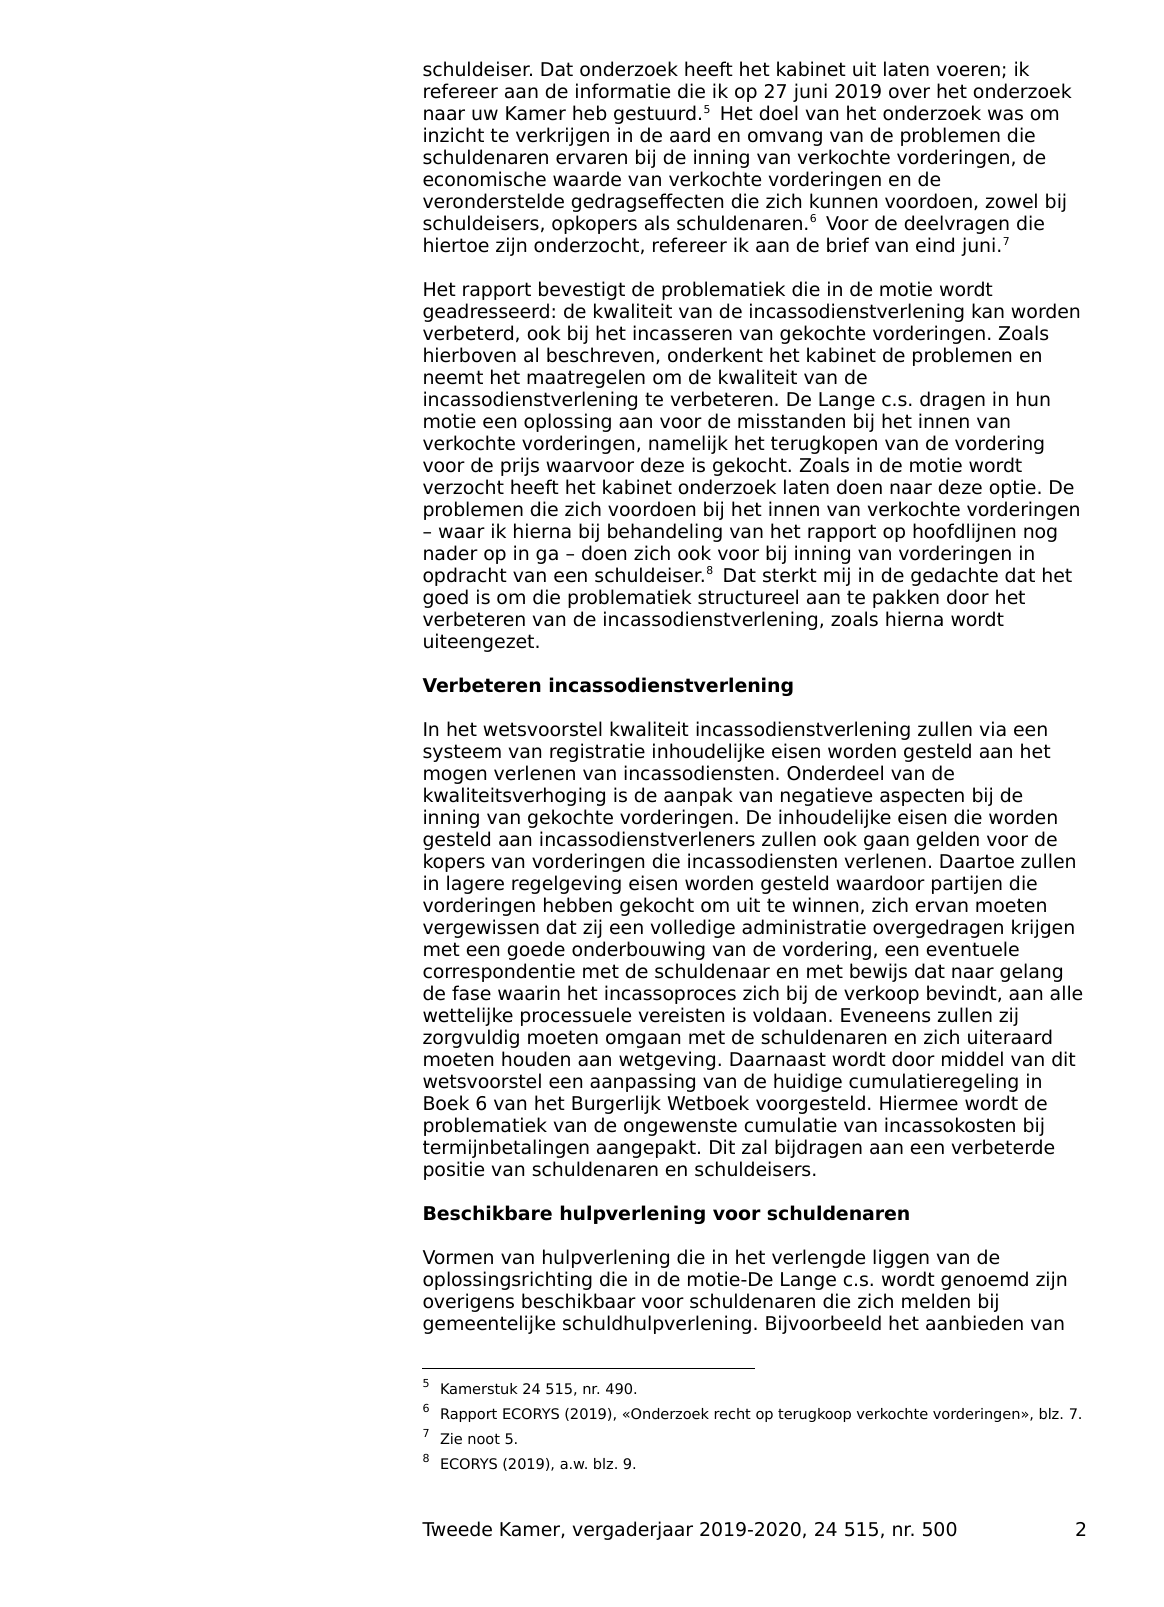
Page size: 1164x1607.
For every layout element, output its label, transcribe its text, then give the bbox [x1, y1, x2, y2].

text ECORYS (2019), a.w. blz. 9. [422, 1452, 1087, 1474]
text Rapport ECORYS (2019), «Onderzoek recht op terugkoop verkochte vorderingen», blz. 7. [422, 1402, 1087, 1424]
subtitle Verbeteren incassodienstverlening [422, 675, 1087, 697]
text Vormen van hulpverlening die in het verlengde liggen van de oplossingsrichting die in de motie-De Lange c.s. wordt genoemd zijn overigens beschikbaar voor schuldenaren die zich melden bij gemeentelijke schuldhulpverlening. Bijvoorbeeld het aanbieden van [422, 1247, 1087, 1335]
text In het wetsvoorstel kwaliteit incassodienstverlening zullen via een systeem van registratie inhoudelijke eisen worden gesteld aan het mogen verlenen van incassodiensten. Onderdeel van de kwaliteitsverhoging is de aanpak van negatieve aspecten bij de inning van gekochte vorderingen. De inhoudelijke eisen die worden gesteld aan incassodienstverleners zullen ook gaan gelden voor de kopers van vorderingen die incassodiensten verlenen. Daartoe zullen in lagere regelgeving eisen worden gesteld waardoor partijen die vorderingen hebben gekocht om uit te winnen, zich ervan moeten vergewissen dat zij een volledige administratie overgedragen krijgen met een goede onderbouwing van de vordering, een eventuele correspondentie met de schuldenaar en met bewijs dat naar gelang de fase waarin het incassoproces zich bij de verkoop bevindt, aan alle wettelijke processuele vereisten is voldaan. Eveneens zullen zij zorgvuldig moeten omgaan met de schuldenaren en zich uiteraard moeten houden aan wetgeving. Daarnaast wordt door middel van dit wetsvoorstel een aanpassing van de huidige cumulatieregeling in Boek 6 van het Burgerlijk Wetboek voorgesteld. Hiermee wordt de problematiek van de ongewenste cumulatie van incassokosten bij termijnbetalingen aangepakt. Dit zal bijdragen aan een verbeterde positie van schuldenaren en schuldeisers. [422, 719, 1087, 1181]
text schuldeiser. Dat onderzoek heeft het kabinet uit laten voeren; ik refereer aan de informatie die ik op 27 juni 2019 over het onderzoek naar uw Kamer heb gestuurd. Het doel van het onderzoek was om inzicht te verkrijgen in de aard en omvang van de problemen die schuldenaren ervaren bij de inning van verkochte vorderingen, de economische waarde van verkochte vorderingen en de veronderstelde gedragseffecten die zich kunnen voordoen, zowel bij schuldeisers, opkopers als schuldenaren. Voor de deelvragen die hiertoe zijn onderzocht, refereer ik aan de brief van eind juni. [422, 59, 1087, 257]
subtitle Beschikbare hulpverlening voor schuldenaren [422, 1203, 1087, 1225]
text Zie noot 5. [422, 1427, 1087, 1449]
text Kamerstuk 24 515, nr. 490. [422, 1377, 1087, 1399]
text Het rapport bevestigt de problematiek die in de motie wordt geadresseerd: de kwaliteit van de incassodienstverlening kan worden verbeterd, ook bij het incasseren van gekochte vorderingen. Zoals hierboven al beschreven, onderkent het kabinet de problemen en neemt het maatregelen om de kwaliteit van de incassodienstverlening te verbeteren. De Lange c.s. dragen in hun motie een oplossing aan voor de misstanden bij het innen van verkochte vorderingen, namelijk het terugkopen van de vordering voor de prijs waarvoor deze is gekocht. Zoals in de motie wordt verzocht heeft het kabinet onderzoek laten doen naar deze optie. De problemen die zich voordoen bij het innen van verkochte vorderingen – waar ik hierna bij behandeling van het rapport op hoofdlijnen nog nader op in ga – doen zich ook voor bij inning van vorderingen in opdracht van een schuldeiser. Dat sterkt mij in de gedachte dat het goed is om die problematiek structureel aan te pakken door het verbeteren van de incassodienstverlening, zoals hierna wordt uiteengezet. [422, 279, 1087, 653]
